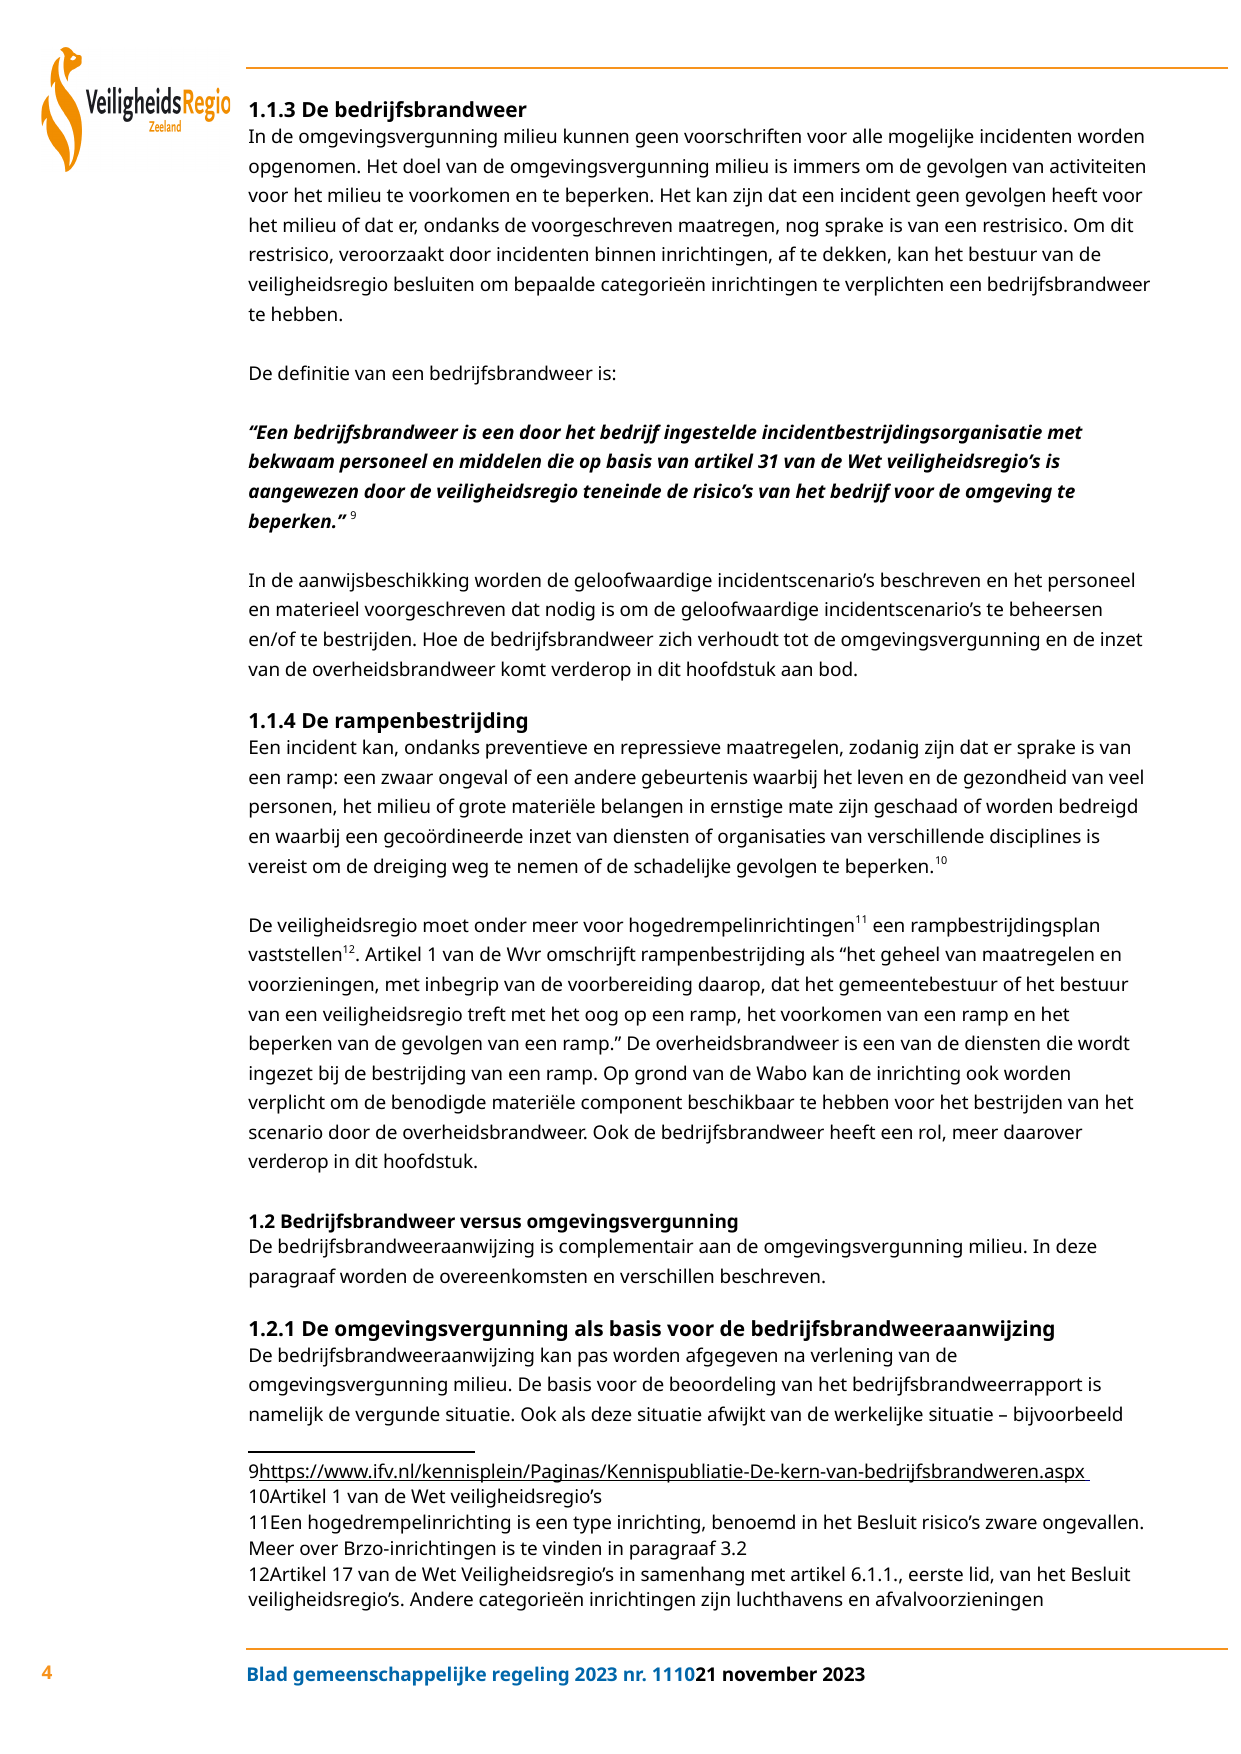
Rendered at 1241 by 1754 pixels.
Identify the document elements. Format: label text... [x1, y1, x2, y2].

text 1.2.1 De omgevingsvergunning als basis voor de bedrijfsbrandweeraanwijzing [248, 1314, 1152, 1342]
text 1.1.3 De bedrijfsbrandweer [248, 95, 1152, 123]
text Artikel 1 van de Wet veiligheidsregio’s [248, 1483, 1152, 1509]
text De bedrijfsbrandweeraanwijzing kan pas worden afgegeven na verlening van de omgevingsvergunning milieu. De basis voor de beoordeling van het bedrijfsbrandweerrapport is namelijk de vergunde situatie. Ook als deze situatie afwijkt van de werkelijke situatie – bijvoorbeeld [248, 1342, 1152, 1427]
text 1.1.4 De rampenbestrijding [248, 706, 1152, 734]
text Een hogedrempelinrichting is een type inrichting, benoemd in het Besluit risico’s zware ongevallen. Meer over Brzo-inrichtingen is te vinden in paragraaf 3.2 [248, 1509, 1152, 1561]
text 1.2 Bedrijfsbrandweer versus omgevingsvergunning [248, 1208, 1152, 1234]
text Artikel 17 van de Wet Veiligheidsregio’s in samenhang met artikel 6.1.1., eerste lid, van het Besluit veiligheidsregio’s. Andere categorieën inrichtingen zijn luchthavens en afvalvoorzieningen [248, 1561, 1152, 1612]
text https://www.ifv.nl/kennisplein/Paginas/Kennispubliatie-De-kern-van-bedrijfsbrandweren.aspx [248, 1458, 1152, 1483]
text De bedrijfsbrandweeraanwijzing is complementair aan de omgevingsvergunning milieu. In deze paragraaf worden de overeenkomsten en verschillen beschreven. [248, 1234, 1152, 1289]
text In de aanwijsbeschikking worden de geloofwaardige incidentscenario’s beschreven en het personeel en materieel voorgeschreven dat nodig is om de geloofwaardige incidentscenario’s te beheersen en/of te bestrijden. Hoe de bedrijfsbrandweer zich verhoudt tot de omgevingsvergunning en de inzet van de overheidsbrandweer komt verderop in dit hoofdstuk aan bod. [248, 567, 1152, 681]
text De definitie van een bedrijfsbrandweer is: [248, 360, 1152, 386]
text In de omgevingsvergunning milieu kunnen geen voorschriften voor alle mogelijke incidenten worden opgenomen. Het doel van de omgevingsvergunning milieu is immers om de gevolgen van activiteiten voor het milieu te voorkomen en te beperken. Het kan zijn dat een incident geen gevolgen heeft voor het milieu of dat er, ondanks de voorgeschreven maatregen, nog sprake is van een restrisico. Om dit restrisico, veroorzaakt door incidenten binnen inrichtingen, af te dekken, kan het bestuur van de veiligheidsregio besluiten om bepaalde categorieën inrichtingen te verplichten een bedrijfsbrandweer te hebben. [248, 123, 1152, 326]
text Een incident kan, ondanks preventieve en repressieve maatregelen, zodanig zijn dat er sprake is van een ramp: een zwaar ongeval of een andere gebeurtenis waarbij het leven en de gezondheid van veel personen, het milieu of grote materiële belangen in ernstige mate zijn geschaad of worden bedreigd en waarbij een gecoördineerde inzet van diensten of organisaties van verschillende disciplines is vereist om de dreiging weg te nemen of de schadelijke gevolgen te beperken. [248, 734, 1152, 879]
picture [41, 47, 231, 172]
text De veiligheidsregio moet onder meer voor hogedrempelinrichtingen een rampbestrijdingsplan vaststellen. Artikel 1 van de Wvr omschrijft rampenbestrijding als “het geheel van maatregelen en voorzieningen, met inbegrip van de voorbereiding daarop, dat het gemeentebestuur of het bestuur van een veiligheidsregio treft met het oog op een ramp, het voorkomen van een ramp en het beperken van de gevolgen van een ramp.” De overheidsbrandweer is een van de diensten die wordt ingezet bij de bestrijding van een ramp. Op grond van de Wabo kan de inrichting ook worden verplicht om de benodigde materiële component beschikbaar te hebben voor het bestrijden van het scenario door de overheidsbrandweer. Ook de bedrijfsbrandweer heeft een rol, meer daarover verderop in dit hoofdstuk. [248, 912, 1152, 1174]
text “Een bedrijfsbrandweer is een door het bedrijf ingestelde incidentbestrijdingsorganisatie met bekwaam personeel en middelen die op basis van artikel 31 van de Wet veiligheidsregio’s is aangewezen door de veiligheidsregio teneinde de risico’s van het bedrijf voor de omgeving te beperken.” [248, 419, 1152, 533]
